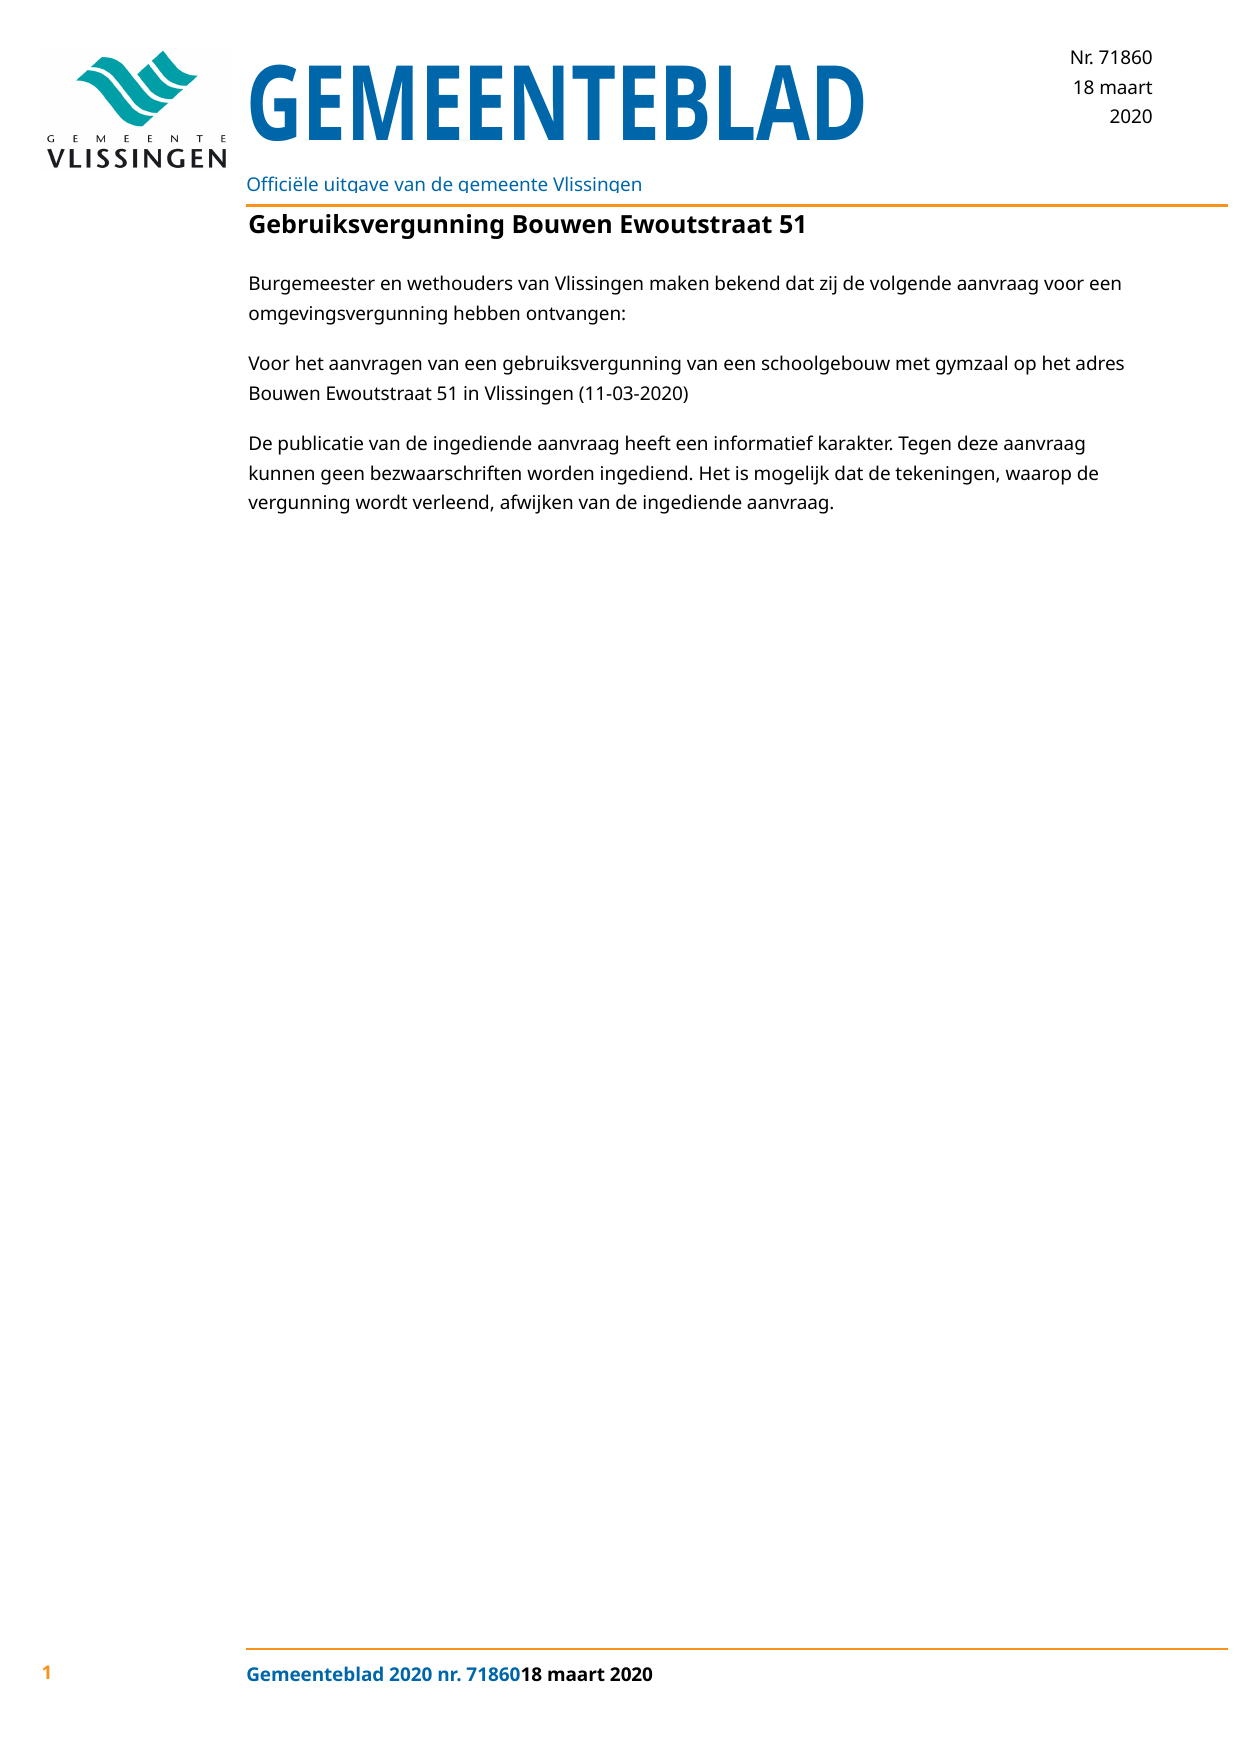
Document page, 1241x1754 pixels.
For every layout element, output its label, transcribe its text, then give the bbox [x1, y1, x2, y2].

text De publicatie van de ingediende aanvraag heeft een informatief karakter. Tegen deze aanvraag kunnen geen bezwaarschriften worden ingediend. Het is mogelijk dat de tekeningen, waarop de vergunning wordt verleend, afwijken van de ingediende aanvraag. [248, 430, 1152, 515]
text Voor het aanvragen van een gebruiksvergunning van een schoolgebouw met gymzaal op het adres Bouwen Ewoutstraat 51 in Vlissingen (11-03-2020) [248, 350, 1152, 406]
text Burgemeester en wethouders van Vlissingen maken bekend dat zij de volgende aanvraag voor een omgevingsvergunning hebben ontvangen: [248, 270, 1152, 326]
picture [41, 47, 231, 172]
text Gebruiksvergunning Bouwen Ewoutstraat 51 [248, 207, 1152, 241]
